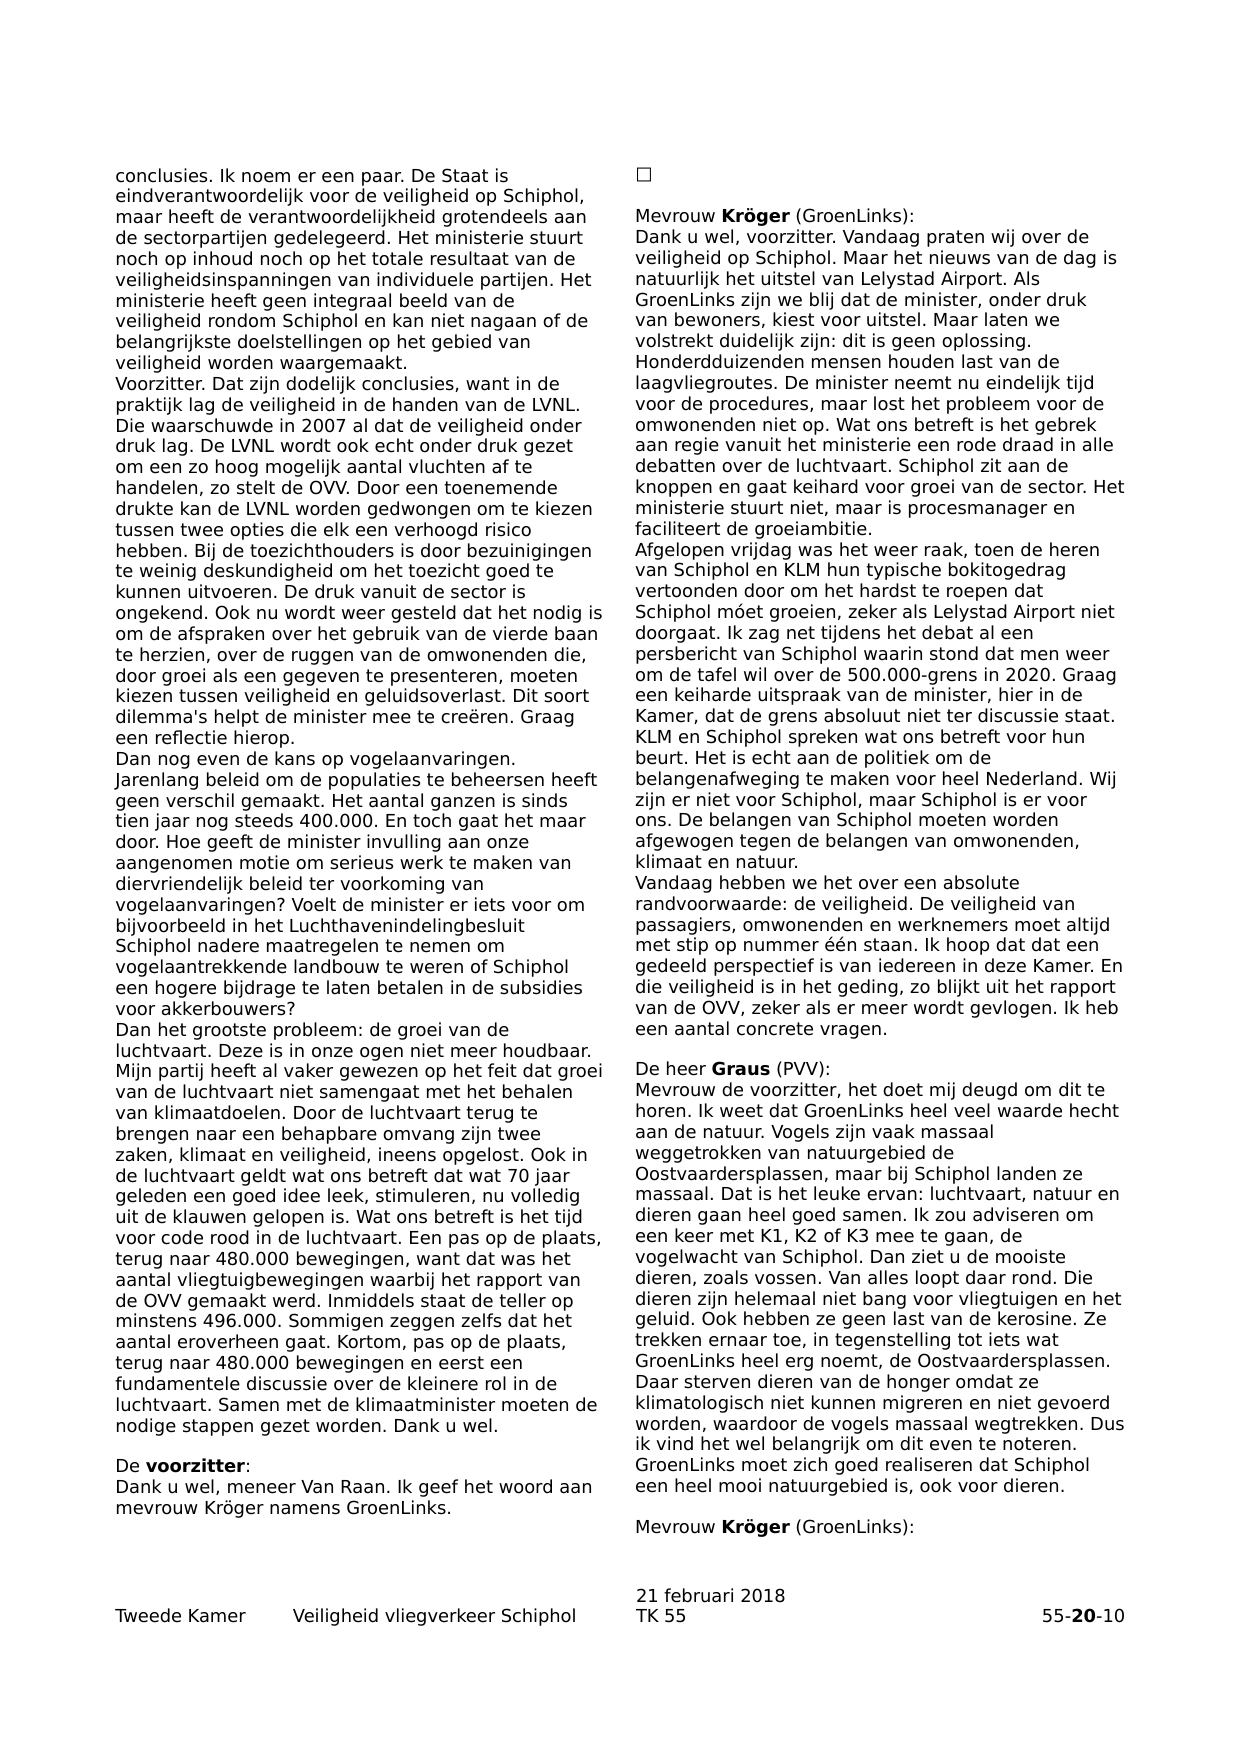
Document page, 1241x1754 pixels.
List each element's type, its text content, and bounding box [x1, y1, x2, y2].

text De heer Graus (PVV): [635, 1059, 1125, 1080]
text Mevrouw de voorzitter, het doet mij deugd om dit te horen. Ik weet dat GroenLinks heel veel waarde hecht aan de natuur. Vogels zijn vaak massaal weggetrokken van natuurgebied de Oostvaardersplassen, maar bij Schiphol landen ze massaal. Dat is het leuke ervan: luchtvaart, natuur en dieren gaan heel goed samen. Ik zou adviseren om een keer met K1, K2 of K3 mee te gaan, de vogelwacht van Schiphol. Dan ziet u de mooiste dieren, zoals vossen. Van alles loopt daar rond. Die dieren zijn helemaal niet bang voor vliegtuigen en het geluid. Ook hebben ze geen last van de kerosine. Ze trekken ernaar toe, in tegenstelling tot iets wat GroenLinks heel erg noemt, de Oostvaardersplassen. Daar sterven dieren van de honger omdat ze klimatologisch niet kunnen migreren en niet gevoerd worden, waardoor de vogels massaal wegtrekken. Dus ik vind het wel belangrijk om dit even te noteren. GroenLinks moet zich goed realiseren dat Schiphol een heel mooi natuurgebied is, ook voor dieren. [635, 1080, 1125, 1497]
text Vandaag hebben we het over een absolute randvoorwaarde: de veiligheid. De veiligheid van passagiers, omwonenden en werknemers moet altijd met stip op nummer één staan. Ik hoop dat dat een gedeeld perspectief is van iedereen in deze Kamer. En die veiligheid is in het geding, zo blijkt uit het rapport van de OVV, zeker als er meer wordt gevlogen. Ik heb een aantal concrete vragen. [635, 873, 1125, 1039]
text De voorzitter: [115, 1456, 605, 1477]
text Mevrouw Kröger (GroenLinks): [635, 206, 1125, 227]
text ⬜ [635, 165, 1125, 186]
text Dank u wel, voorzitter. Vandaag praten wij over de veiligheid op Schiphol. Maar het nieuws van de dag is natuurlijk het uitstel van Lelystad Airport. Als GroenLinks zijn we blij dat de minister, onder druk van bewoners, kiest voor uitstel. Maar laten we volstrekt duidelijk zijn: dit is geen oplossing. Honderdduizenden mensen houden last van de laagvliegroutes. De minister neemt nu eindelijk tijd voor de procedures, maar lost het probleem voor de omwonenden niet op. Wat ons betreft is het gebrek aan regie vanuit het ministerie een rode draad in alle debatten over de luchtvaart. Schiphol zit aan de knoppen en gaat keihard voor groei van de sector. Het ministerie stuurt niet, maar is procesmanager en faciliteert de groeiambitie. [635, 227, 1125, 539]
text Dank u wel, meneer Van Raan. Ik geef het woord aan mevrouw Kröger namens GroenLinks. [115, 1477, 605, 1518]
text Voorzitter. Dat zijn dodelijk conclusies, want in de praktijk lag de veiligheid in de handen van de LVNL. Die waarschuwde in 2007 al dat de veiligheid onder druk lag. De LVNL wordt ook echt onder druk gezet om een zo hoog mogelijk aantal vluchten af te handelen, zo stelt de OVV. Door een toenemende drukte kan de LVNL worden gedwongen om te kiezen tussen twee opties die elk een verhoogd risico hebben. Bij de toezichthouders is door bezuinigingen te weinig deskundigheid om het toezicht goed te kunnen uitvoeren. De druk vanuit de sector is ongekend. Ook nu wordt weer gesteld dat het nodig is om de afspraken over het gebruik van de vierde baan te herzien, over de ruggen van de omwonenden die, door groei als een gegeven te presenteren, moeten kiezen tussen veiligheid en geluidsoverlast. Dit soort dilemma's helpt de minister mee te creëren. Graag een reflectie hierop. [115, 374, 605, 749]
text conclusies. Ik noem er een paar. De Staat is eindverantwoordelijk voor de veiligheid op Schiphol, maar heeft de verantwoordelijkheid grotendeels aan de sectorpartijen gedelegeerd. Het ministerie stuurt noch op inhoud noch op het totale resultaat van de veiligheidsinspanningen van individuele partijen. Het ministerie heeft geen integraal beeld van de veiligheid rondom Schiphol en kan niet nagaan of de belangrijkste doelstellingen op het gebied van veiligheid worden waargemaakt. [115, 165, 605, 374]
text Dan het grootste probleem: de groei van de luchtvaart. Deze is in onze ogen niet meer houdbaar. Mijn partij heeft al vaker gewezen op het feit dat groei van de luchtvaart niet samengaat met het behalen van klimaatdoelen. Door de luchtvaart terug te brengen naar een behapbare omvang zijn twee zaken, klimaat en veiligheid, ineens opgelost. Ook in de luchtvaart geldt wat ons betreft dat wat 70 jaar geleden een goed idee leek, stimuleren, nu volledig uit de klauwen gelopen is. Wat ons betreft is het tijd voor code rood in de luchtvaart. Een pas op de plaats, terug naar 480.000 bewegingen, want dat was het aantal vliegtuigbewegingen waarbij het rapport van de OVV gemaakt werd. Inmiddels staat de teller op minstens 496.000. Sommigen zeggen zelfs dat het aantal eroverheen gaat. Kortom, pas op de plaats, terug naar 480.000 bewegingen en eerst een fundamentele discussie over de kleinere rol in de luchtvaart. Samen met de klimaatminister moeten de nodige stappen gezet worden. Dank u wel. [115, 1019, 605, 1436]
text Afgelopen vrijdag was het weer raak, toen de heren van Schiphol en KLM hun typische bokitogedrag vertoonden door om het hardst te roepen dat Schiphol móet groeien, zeker als Lelystad Airport niet doorgaat. Ik zag net tijdens het debat al een persbericht van Schiphol waarin stond dat men weer om de tafel wil over de 500.000-grens in 2020. Graag een keiharde uitspraak van de minister, hier in de Kamer, dat de grens absoluut niet ter discussie staat. KLM en Schiphol spreken wat ons betreft voor hun beurt. Het is echt aan de politiek om de belangenafweging te maken voor heel Nederland. Wij zijn er niet voor Schiphol, maar Schiphol is er voor ons. De belangen van Schiphol moeten worden afgewogen tegen de belangen van omwonenden, klimaat en natuur. [635, 539, 1125, 873]
text Dan nog even de kans op vogelaanvaringen. Jarenlang beleid om de populaties te beheersen heeft geen verschil gemaakt. Het aantal ganzen is sinds tien jaar nog steeds 400.000. En toch gaat het maar door. Hoe geeft de minister invulling aan onze aangenomen motie om serieus werk te maken van diervriendelijk beleid ter voorkoming van vogelaanvaringen? Voelt de minister er iets voor om bijvoorbeeld in het Luchthavenindelingbesluit Schiphol nadere maatregelen te nemen om vogelaantrekkende landbouw te weren of Schiphol een hogere bijdrage te laten betalen in de subsidies voor akkerbouwers? [115, 749, 605, 1019]
text Mevrouw Kröger (GroenLinks): [635, 1517, 1125, 1537]
